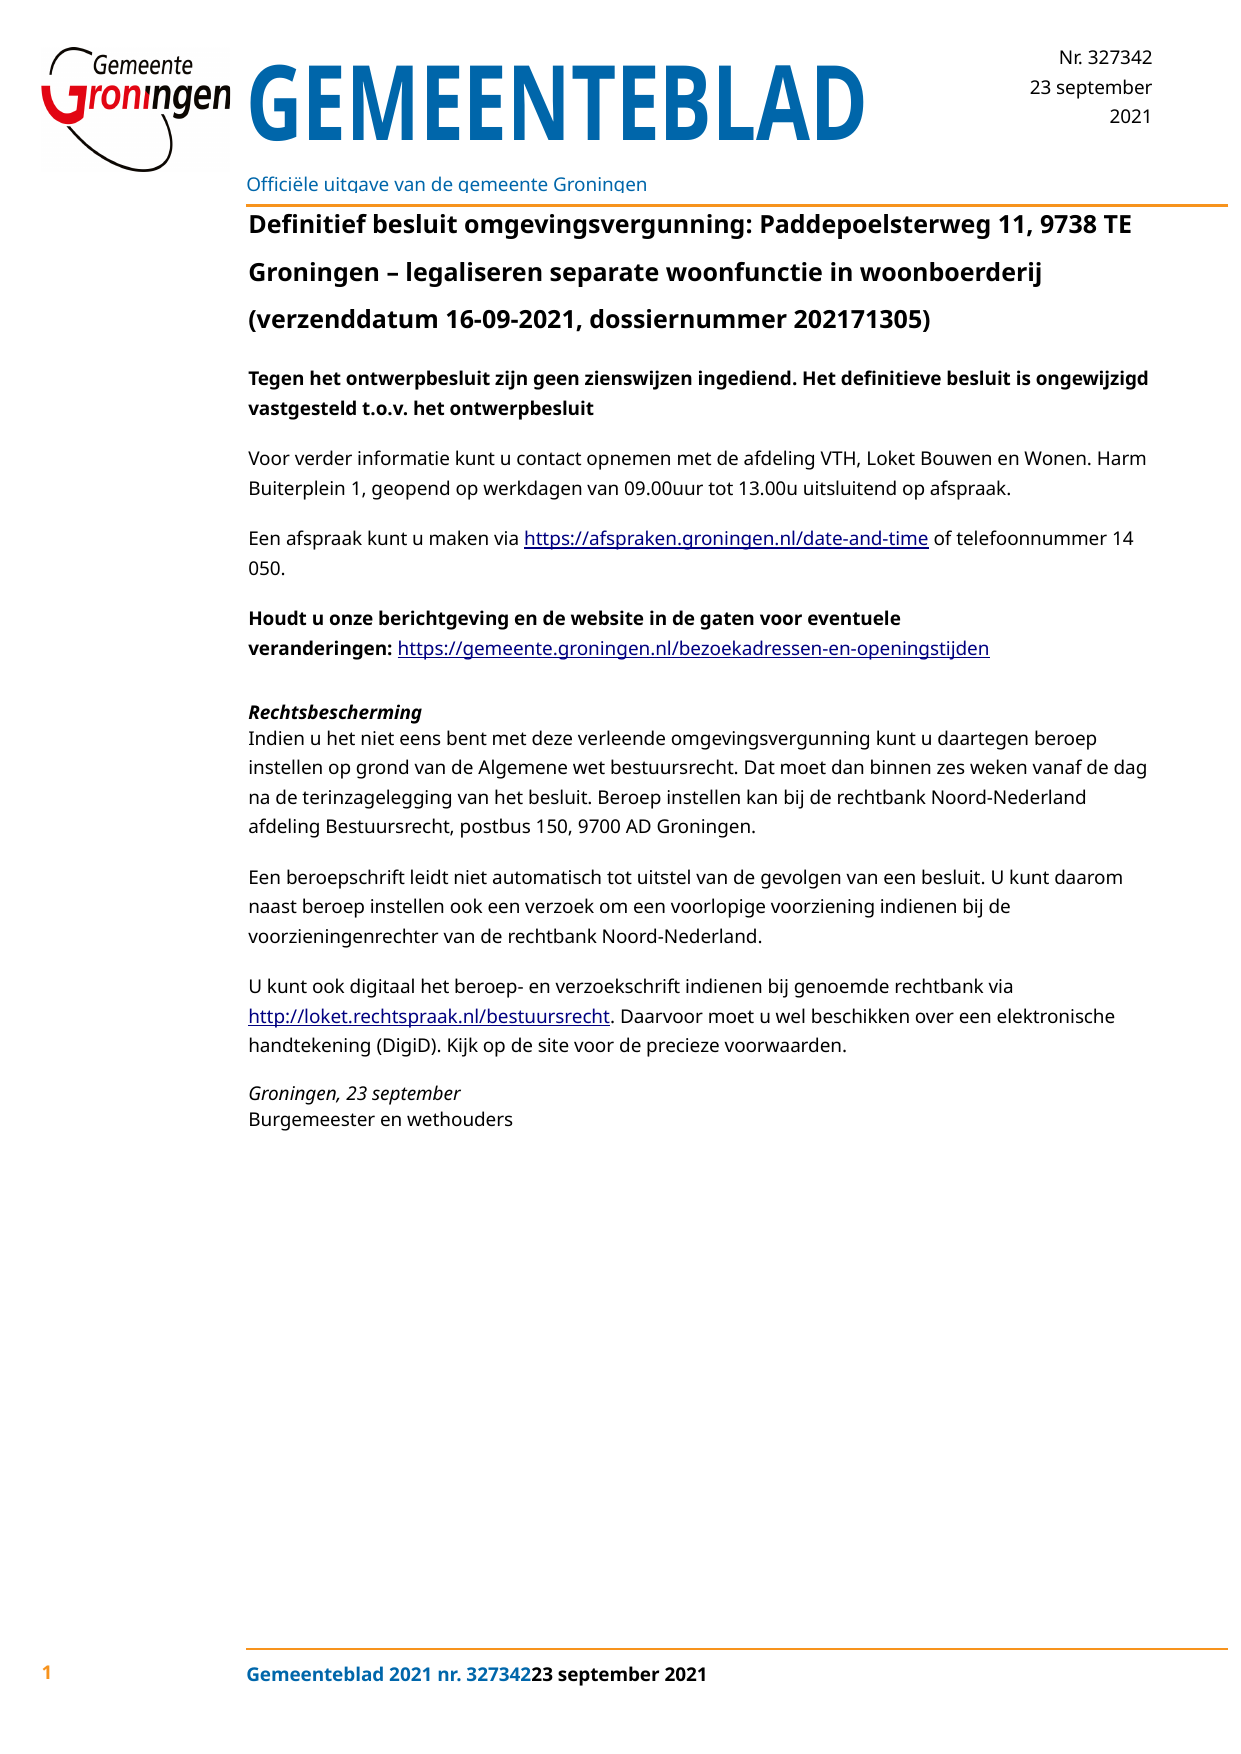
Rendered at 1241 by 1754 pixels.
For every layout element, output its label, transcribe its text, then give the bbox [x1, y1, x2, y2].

text Voor verder informatie kunt u contact opnemen met de afdeling VTH, Loket Bouwen en Wonen. Harm Buiterplein 1, geopend op werkdagen van 09.00uur tot 13.00u uitsluitend op afspraak. [248, 446, 1152, 501]
picture [41, 47, 231, 172]
text Een afspraak kunt u maken via https://afspraken.groningen.nl/date-and-time of telefoonnummer 14 050. [248, 526, 1152, 581]
text Indien u het niet eens bent met deze verleende omgevingsvergunning kunt u daartegen beroep instellen op grond van de Algemene wet bestuursrecht. Dat moet dan binnen zes weken vanaf de dag na de terinzagelegging van het besluit. Beroep instellen kan bij de rechtbank Noord-Nederland afdeling Bestuursrecht, postbus 150, 9700 AD Groningen. [248, 725, 1152, 839]
text Definitief besluit omgevingsvergunning: Paddepoelsterweg 11, 9738 TE Groningen – legaliseren separate woonfunctie in woonboerderij (verzenddatum 16-09-2021, dossiernummer 202171305) [248, 207, 1152, 336]
text U kunt ook digitaal het beroep- en verzoekschrift indienen bij genoemde rechtbank via http://loket.rechtspraak.nl/bestuursrecht. Daarvoor moet u wel beschikken over een elektronische handtekening (DigiD). Kijk op de site voor de precieze voorwaarden. [248, 973, 1152, 1058]
text Tegen het ontwerpbesluit zijn geen zienswijzen ingediend. Het definitieve besluit is ongewijzigd vastgesteld t.o.v. het ontwerpbesluit [248, 366, 1152, 421]
text Burgemeester en wethouders [248, 1106, 1152, 1132]
text Een beroepschrift leidt niet automatisch tot uitstel van de gevolgen van een besluit. U kunt daarom naast beroep instellen ook een verzoek om een voorlopige voorziening indienen bij de voorzieningenrechter van de rechtbank Noord-Nederland. [248, 864, 1152, 949]
text Houdt u onze berichtgeving en de website in de gaten voor eventuele veranderingen: https://gemeente.groningen.nl/bezoekadressen-en-openingstijden [248, 606, 1152, 661]
text Groningen, 23 september [248, 1081, 1152, 1106]
text Rechtsbescherming [248, 699, 1152, 725]
